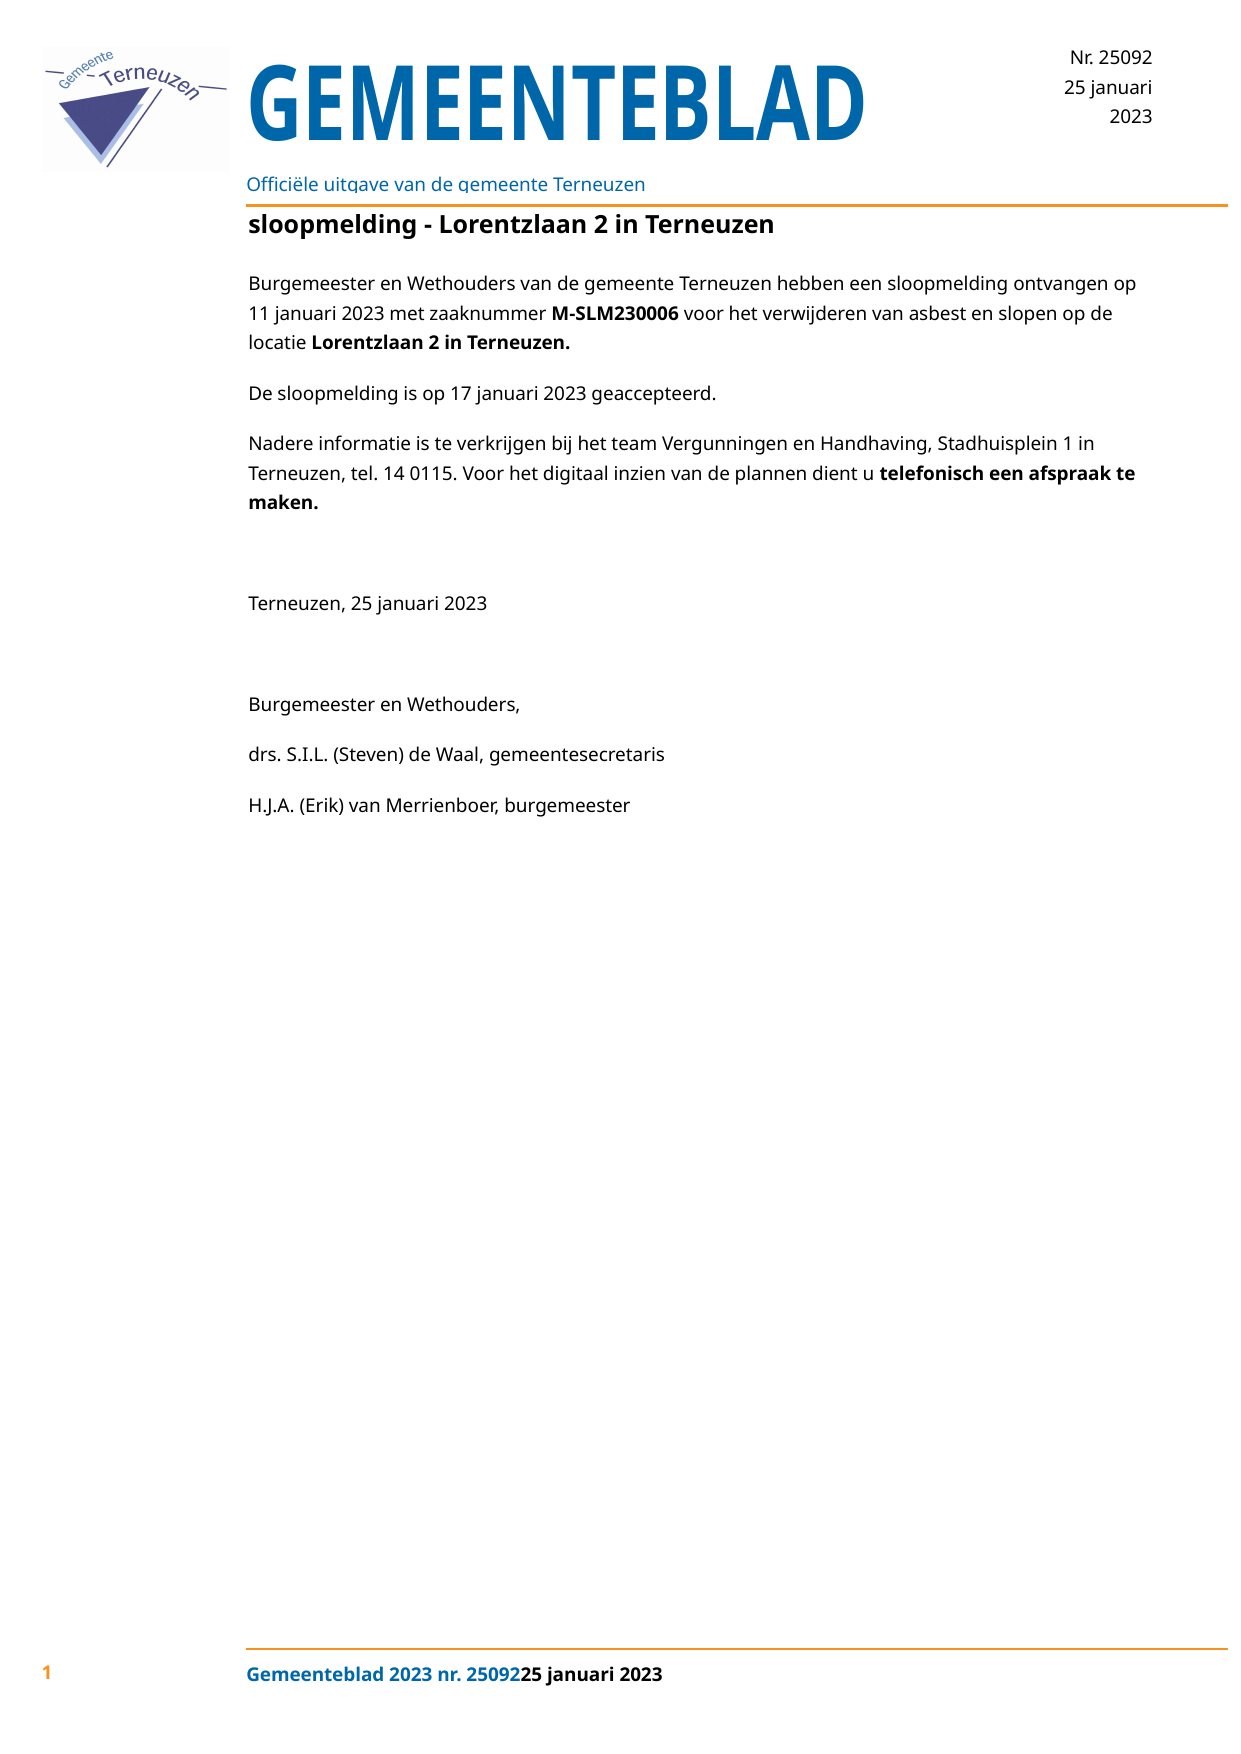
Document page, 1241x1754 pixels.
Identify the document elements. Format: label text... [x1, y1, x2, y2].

text Burgemeester en Wethouders, [248, 691, 1152, 717]
text sloopmelding - Lorentzlaan 2 in Terneuzen [248, 207, 1152, 241]
text Burgemeester en Wethouders van de gemeente Terneuzen hebben een sloopmelding ontvangen op 11 januari 2023 met zaaknummer M-SLM230006 voor het verwijderen van asbest en slopen op de locatie Lorentzlaan 2 in Terneuzen. [248, 270, 1152, 355]
picture [41, 47, 231, 172]
text H.J.A. (Erik) van Merrienboer, burgemeester [248, 792, 1152, 818]
text De sloopmelding is op 17 januari 2023 geaccepteerd. [248, 380, 1152, 406]
text Nadere informatie is te verkrijgen bij het team Vergunningen en Handhaving, Stadhuisplein 1 in Terneuzen, tel. 14 0115. Voor het digitaal inzien van de plannen dient u telefonisch een afspraak te maken. [248, 430, 1152, 515]
text Terneuzen, 25 januari 2023 [248, 590, 1152, 616]
text drs. S.I.L. (Steven) de Waal, gemeentesecretaris [248, 742, 1152, 767]
